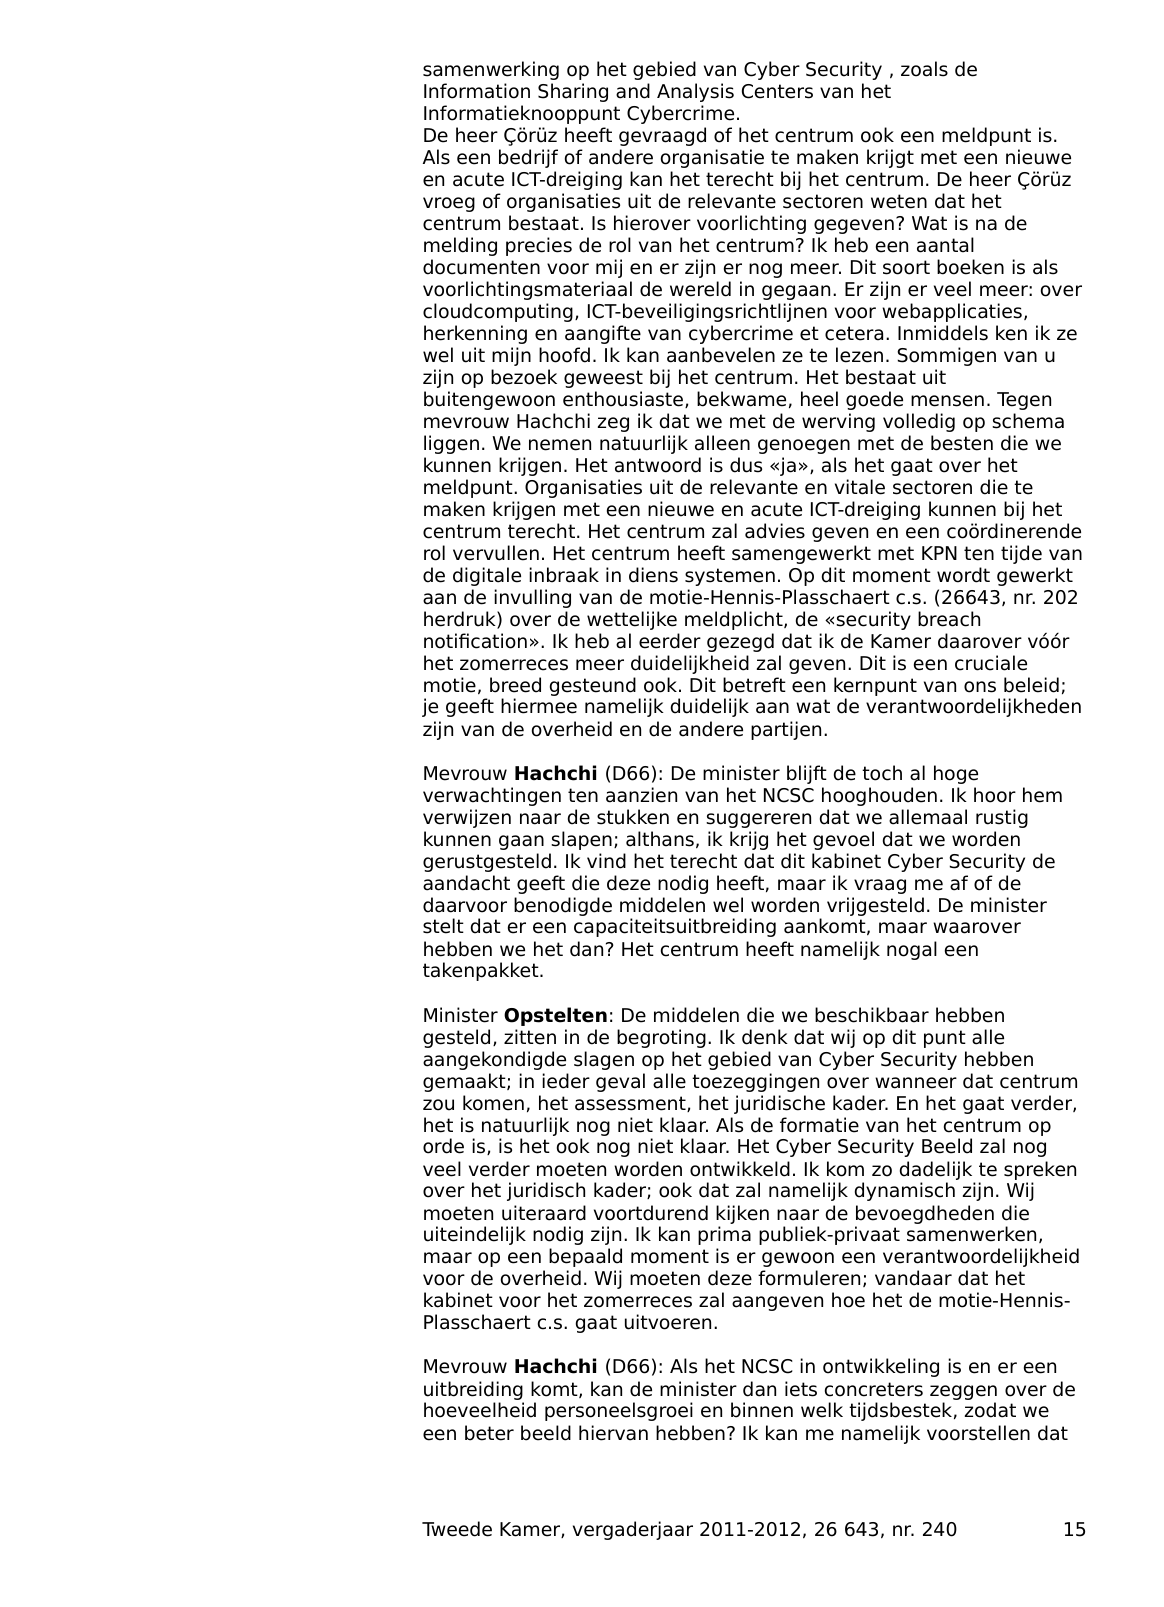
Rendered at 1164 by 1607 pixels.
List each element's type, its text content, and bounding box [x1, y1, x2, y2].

text Mevrouw Hachchi (D66): De minister blijft de toch al hoge verwachtingen ten aanzien van het NCSC hooghouden. Ik hoor hem verwijzen naar de stukken en suggereren dat we allemaal rustig kunnen gaan slapen; althans, ik krijg het gevoel dat we worden gerustgesteld. Ik vind het terecht dat dit kabinet Cyber Security de aandacht geeft die deze nodig heeft, maar ik vraag me af of de daarvoor benodigde middelen wel worden vrijgesteld. De minister stelt dat er een capaciteitsuitbreiding aankomt, maar waarover hebben we het dan? Het centrum heeft namelijk nogal een takenpakket. [422, 763, 1087, 982]
text Mevrouw Hachchi (D66): Als het NCSC in ontwikkeling is en er een uitbreiding komt, kan de minister dan iets concreters zeggen over de hoeveelheid personeelsgroei en binnen welk tijdsbestek, zodat we een beter beeld hiervan hebben? Ik kan me namelijk voorstellen dat [422, 1356, 1087, 1444]
text Minister Opstelten: De middelen die we beschikbaar hebben gesteld, zitten in de begroting. Ik denk dat wij op dit punt alle aangekondigde slagen op het gebied van Cyber Security hebben gemaakt; in ieder geval alle toezeggingen over wanneer dat centrum zou komen, het assessment, het juridische kader. En het gaat verder, het is natuurlijk nog niet klaar. Als de formatie van het centrum op orde is, is het ook nog niet klaar. Het Cyber Security Beeld zal nog veel verder moeten worden ontwikkeld. Ik kom zo dadelijk te spreken over het juridisch kader; ook dat zal namelijk dynamisch zijn. Wij moeten uiteraard voortdurend kijken naar de bevoegdheden die uiteindelijk nodig zijn. Ik kan prima publiek-privaat samenwerken, maar op een bepaald moment is er gewoon een verantwoordelijkheid voor de overheid. Wij moeten deze formuleren; vandaar dat het kabinet voor het zomerreces zal aangeven hoe het de motie-Hennis-Plasschaert c.s. gaat uitvoeren. [422, 1004, 1087, 1334]
text De heer Çörüz heeft gevraagd of het centrum ook een meldpunt is. Als een bedrijf of andere organisatie te maken krijgt met een nieuwe en acute ICT-dreiging kan het terecht bij het centrum. De heer Çörüz vroeg of organisaties uit de relevante sectoren weten dat het centrum bestaat. Is hierover voorlichting gegeven? Wat is na de melding precies de rol van het centrum? Ik heb een aantal documenten voor mij en er zijn er nog meer. Dit soort boeken is als voorlichtingsmateriaal de wereld in gegaan. Er zijn er veel meer: over cloudcomputing, ICT-beveiligingsrichtlijnen voor webapplicaties, herkenning en aangifte van cybercrime et cetera. Inmiddels ken ik ze wel uit mijn hoofd. Ik kan aanbevelen ze te lezen. Sommigen van u zijn op bezoek geweest bij het centrum. Het bestaat uit buitengewoon enthousiaste, bekwame, heel goede mensen. Tegen mevrouw Hachchi zeg ik dat we met de werving volledig op schema liggen. We nemen natuurlijk alleen genoegen met de besten die we kunnen krijgen. Het antwoord is dus «ja», als het gaat over het meldpunt. Organisaties uit de relevante en vitale sectoren die te maken krijgen met een nieuwe en acute ICT-dreiging kunnen bij het centrum terecht. Het centrum zal advies geven en een coördinerende rol vervullen. Het centrum heeft samengewerkt met KPN ten tijde van de digitale inbraak in diens systemen. Op dit moment wordt gewerkt aan de invulling van de motie-Hennis-Plasschaert c.s. (26643, nr. 202 herdruk) over de wettelijke meldplicht, de «security breach notification». Ik heb al eerder gezegd dat ik de Kamer daarover vóór het zomerreces meer duidelijkheid zal geven. Dit is een cruciale motie, breed gesteund ook. Dit betreft een kernpunt van ons beleid; je geeft hiermee namelijk duidelijk aan wat de verantwoordelijkheden zijn van de overheid en de andere partijen. [422, 125, 1087, 740]
text samenwerking op het gebied van Cyber Security , zoals de Information Sharing and Analysis Centers van het Informatieknooppunt Cybercrime. [422, 59, 1087, 125]
